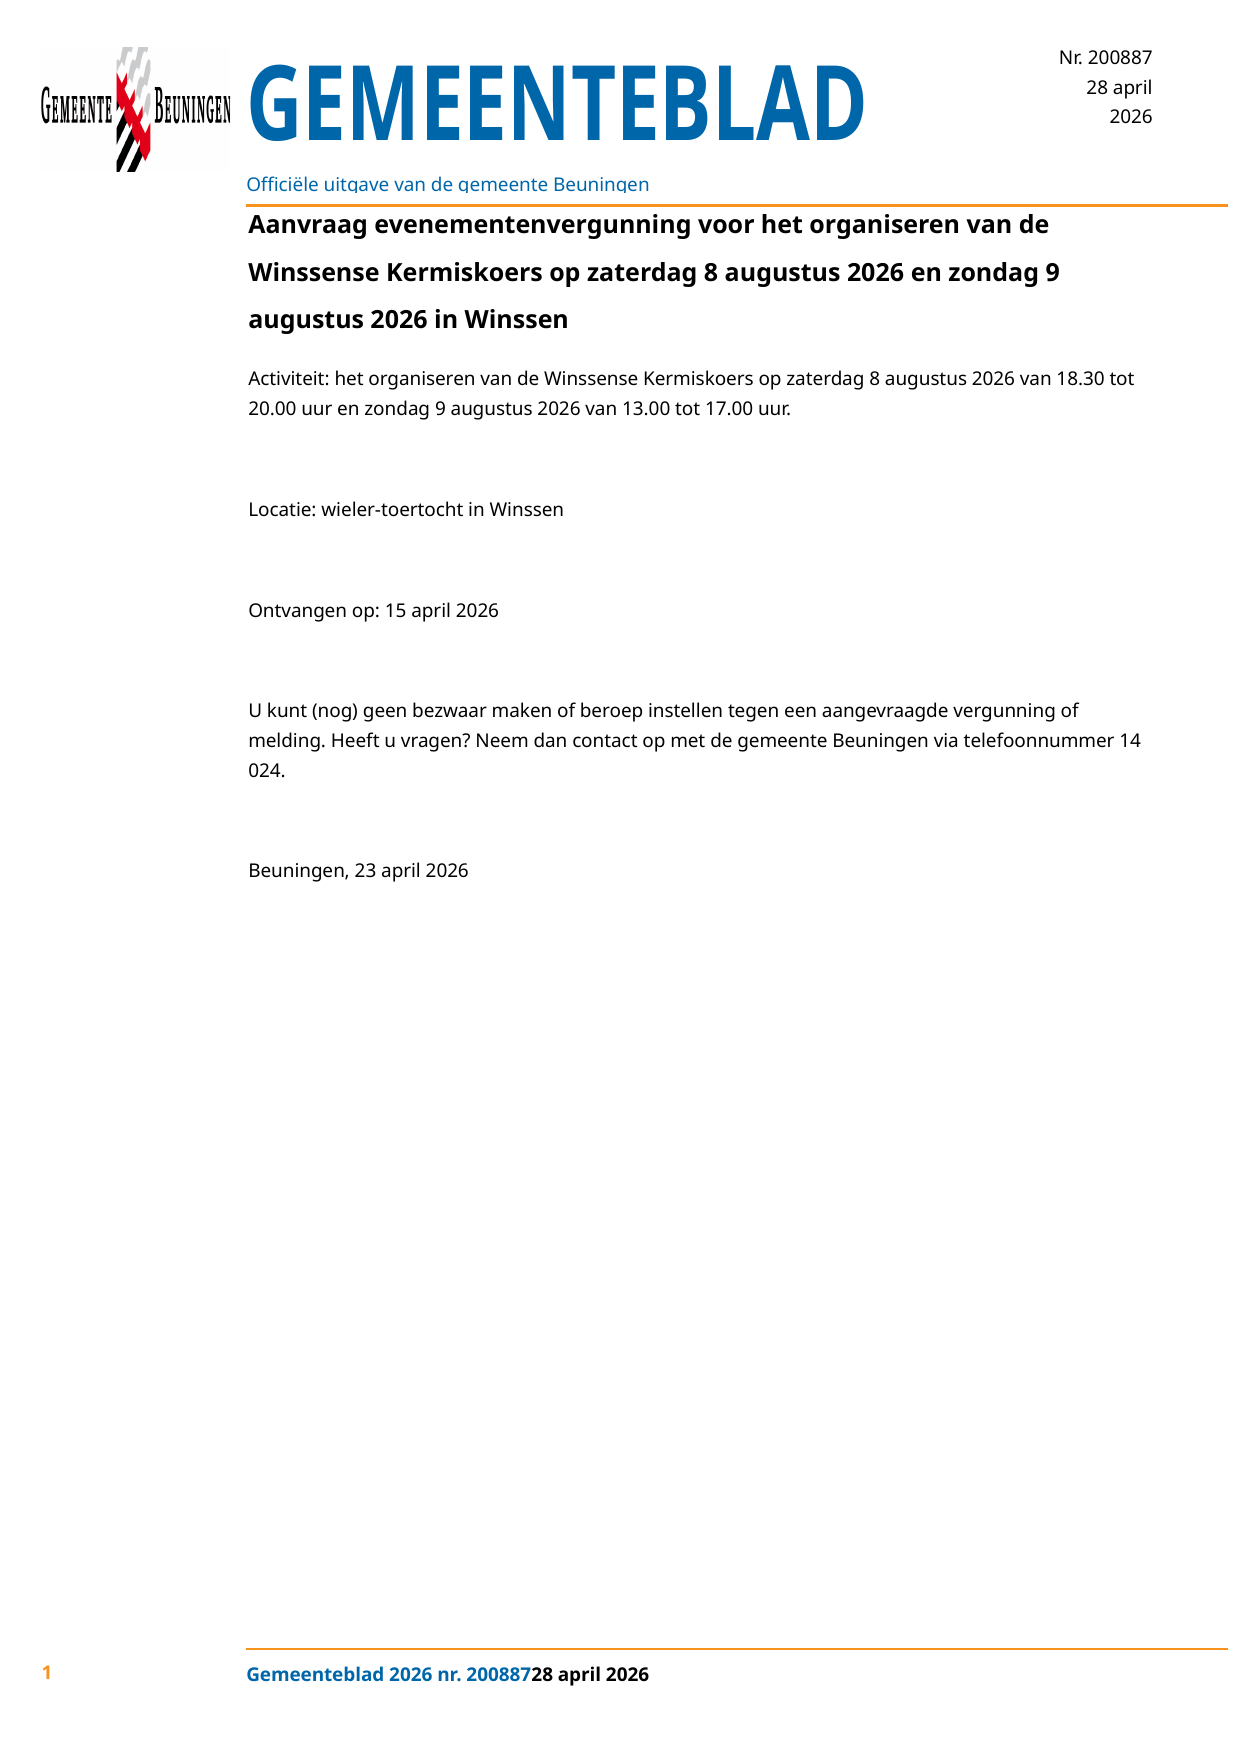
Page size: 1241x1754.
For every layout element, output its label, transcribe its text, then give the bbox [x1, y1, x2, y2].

text Aanvraag evenementenvergunning voor het organiseren van de Winssense Kermiskoers op zaterdag 8 augustus 2026 en zondag 9 augustus 2026 in Winssen [248, 207, 1152, 336]
picture [41, 47, 231, 172]
text Locatie: wieler-toertocht in Winssen [248, 496, 1152, 522]
text Activiteit: het organiseren van de Winssense Kermiskoers op zaterdag 8 augustus 2026 van 18.30 tot 20.00 uur en zondag 9 augustus 2026 van 13.00 tot 17.00 uur. [248, 366, 1152, 421]
text Ontvangen op: 15 april 2026 [248, 597, 1152, 622]
text U kunt (nog) geen bezwaar maken of beroep instellen tegen een aangevraagde vergunning of melding. Heeft u vragen? Neem dan contact op met de gemeente Beuningen via telefoonnummer 14 024. [248, 698, 1152, 782]
text Beuningen, 23 april 2026 [248, 858, 1152, 883]
